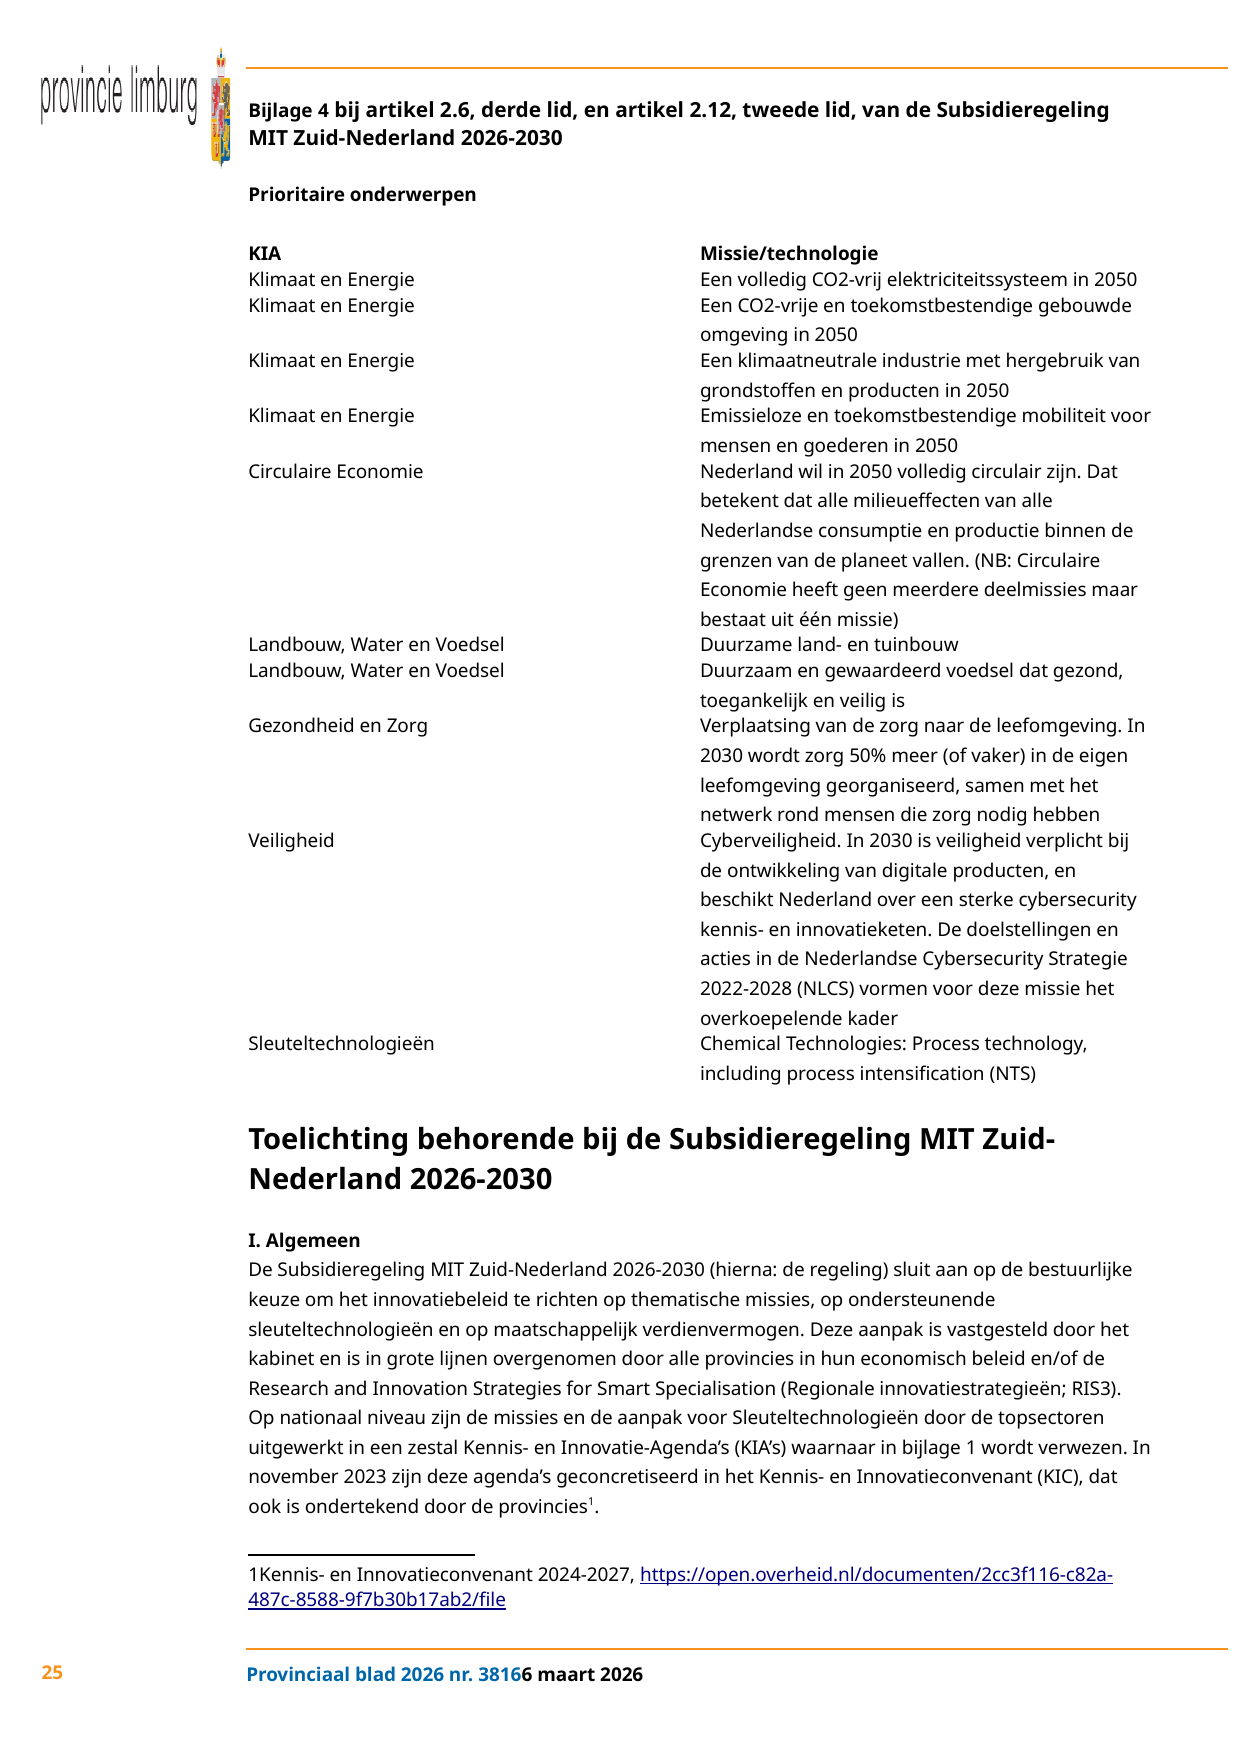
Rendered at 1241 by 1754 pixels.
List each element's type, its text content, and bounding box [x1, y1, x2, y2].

table_header Missie/technologie [700, 241, 1152, 266]
table_cell Duurzame land- en tuinbouw [700, 632, 1152, 657]
table_cell Landbouw, Water en Voedsel [248, 632, 700, 657]
table_cell Klimaat en Energie [248, 292, 700, 347]
table_cell Gezondheid en Zorg [248, 713, 700, 827]
table_cell Veiligheid [248, 827, 700, 1030]
text Toelichting behorende bij de Subsidieregeling MIT Zuid-Nederland 2026-2030 [248, 1118, 1152, 1198]
table_cell Een volledig CO2-vrij elektriciteitssysteem in 2050 [700, 266, 1152, 292]
text Kennis- en Innovatieconvenant 2024-2027, https://open.overheid.nl/documenten/2cc3f116-c82a-487c-8588-9f7b30b17ab2/file [248, 1561, 1152, 1612]
text Bijlage 4 bij artikel 2.6, derde lid, en artikel 2.12, tweede lid, van de Subsidieregeling MIT Zuid-Nederland 2026-2030 [248, 95, 1152, 152]
table_cell Cyberveiligheid. In 2030 is veiligheid verplicht bij de ontwikkeling van digitale producten, en beschikt Nederland over een sterke cybersecurity kennis- en innovatieketen. De doelstellingen en acties in de Nederlandse Cybersecurity Strategie 2022-2028 (NLCS) vormen voor deze missie het overkoepelende kader [700, 827, 1152, 1030]
table_cell Chemical Technologies: Process technology, including process intensification (NTS) [700, 1030, 1152, 1086]
table_header KIA [248, 241, 700, 266]
text Prioritaire onderwerpen [248, 181, 1152, 207]
text De Subsidieregeling MIT Zuid-Nederland 2026-2030 (hierna: de regeling) sluit aan op de bestuurlijke keuze om het innovatiebeleid te richten op thematische missies, op ondersteunende sleuteltechnologieën en op maatschappelijk verdienvermogen. Deze aanpak is vastgesteld door het kabinet en is in grote lijnen overgenomen door alle provincies in hun economisch beleid en/of de Research and Innovation Strategies for Smart Specialisation (Regionale innovatiestrategieën; RIS3). Op nationaal niveau zijn de missies en de aanpak voor Sleuteltechnologieën door de topsectoren uitgewerkt in een zestal Kennis- en Innovatie-Agenda’s (KIA’s) waarnaar in bijlage 1 wordt verwezen. In november 2023 zijn deze agenda’s geconcretiseerd in het Kennis- en Innovatieconvenant (KIC), dat ook is ondertekend door de provincies. [248, 1257, 1152, 1519]
table_cell Landbouw, Water en Voedsel [248, 658, 700, 713]
table_cell Klimaat en Energie [248, 266, 700, 292]
table_cell Verplaatsing van de zorg naar de leefomgeving. In 2030 wordt zorg 50% meer (of vaker) in de eigen leefomgeving georganiseerd, samen met het netwerk rond mensen die zorg nodig hebben [700, 713, 1152, 827]
table_cell Nederland wil in 2050 volledig circulair zijn. Dat betekent dat alle milieueffecten van alle Nederlandse consumptie en productie binnen de grenzen van de planeet vallen. (NB: Circulaire Economie heeft geen meerdere deelmissies maar bestaat uit één missie) [700, 458, 1152, 632]
table_cell Circulaire Economie [248, 458, 700, 632]
table_cell Klimaat en Energie [248, 348, 700, 403]
text I. Algemeen [248, 1227, 1152, 1253]
table_cell Klimaat en Energie [248, 403, 700, 458]
table_cell Een klimaatneutrale industrie met hergebruik van grondstoffen en producten in 2050 [700, 348, 1152, 403]
table_cell Duurzaam en gewaardeerd voedsel dat gezond, toegankelijk en veilig is [700, 658, 1152, 713]
table_cell Een CO2-vrije en toekomstbestendige gebouwde omgeving in 2050 [700, 292, 1152, 347]
table_cell Emissieloze en toekomstbestendige mobiliteit voor mensen en goederen in 2050 [700, 403, 1152, 458]
table_cell Sleuteltechnologieën [248, 1030, 700, 1086]
picture [41, 47, 231, 172]
